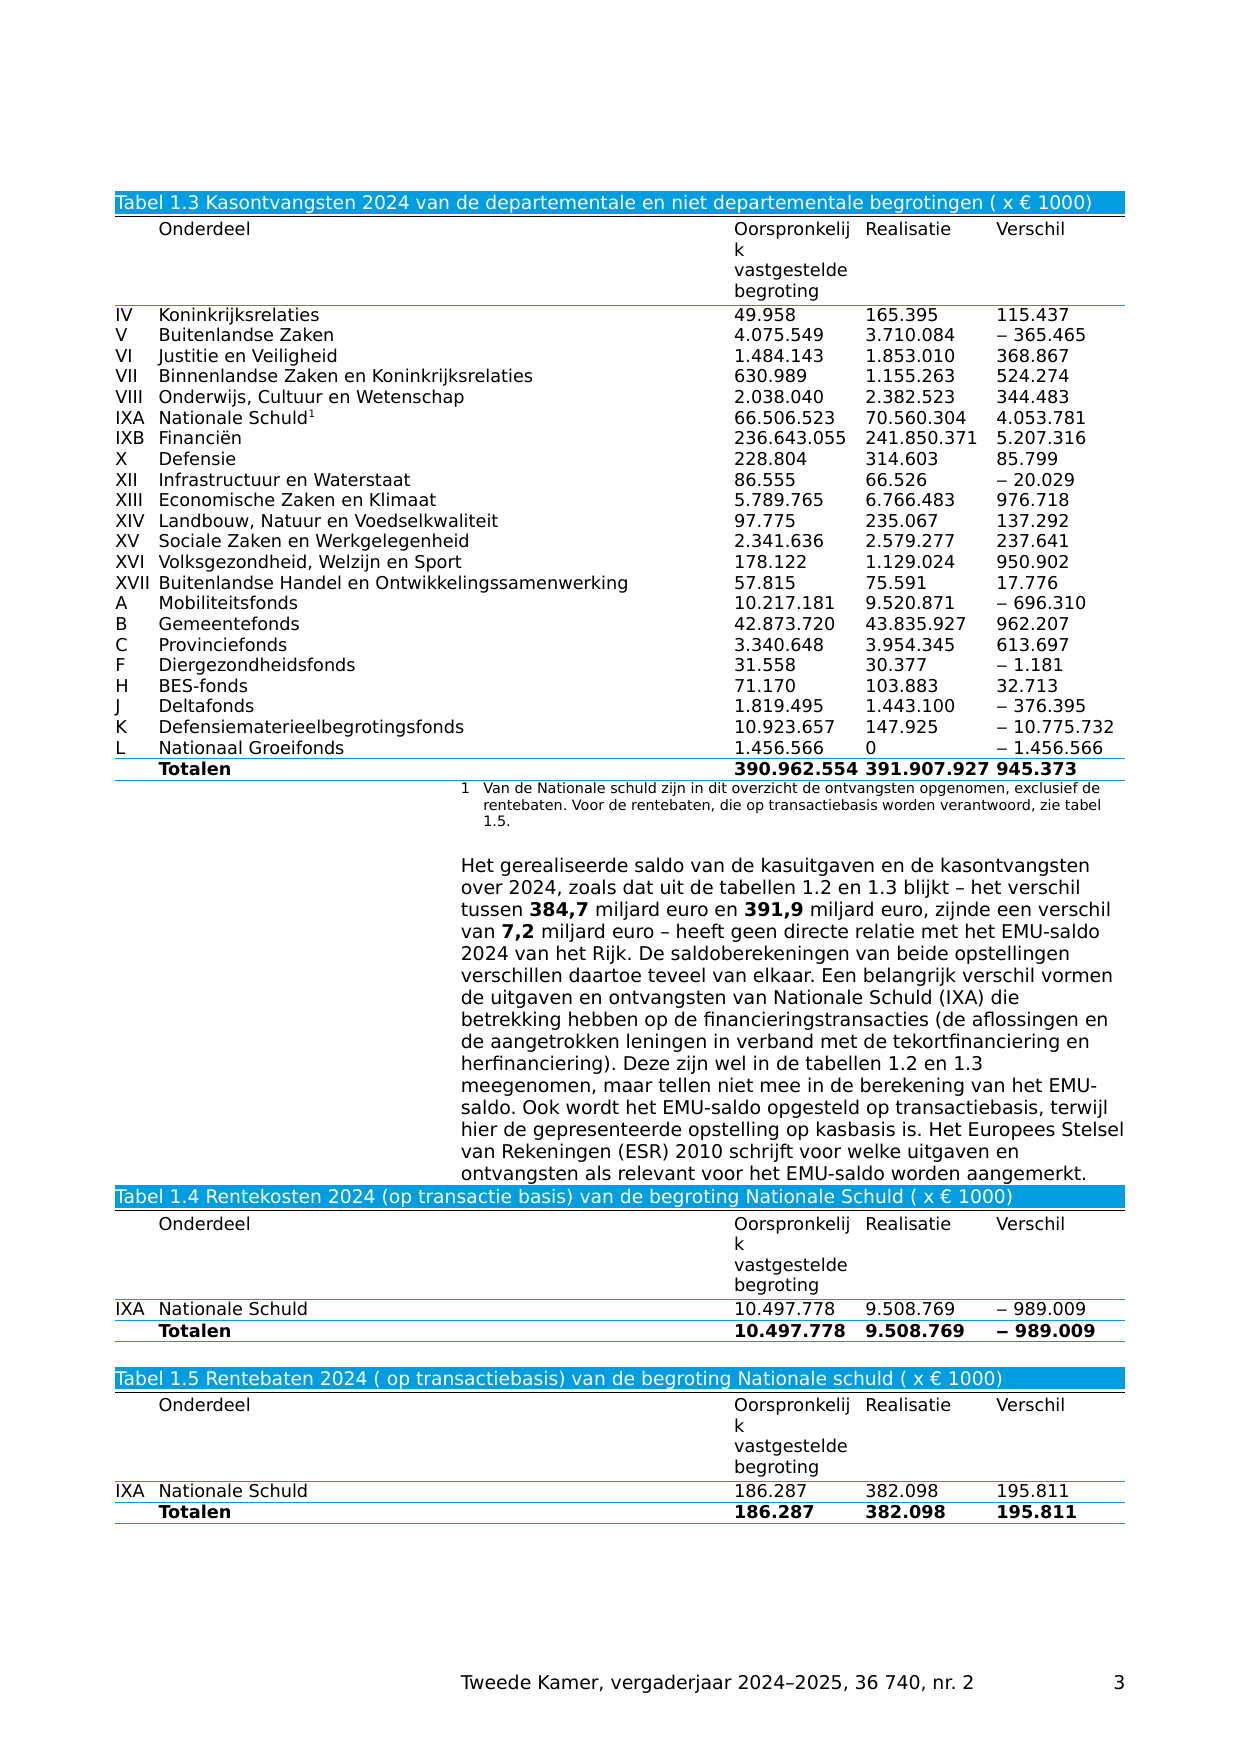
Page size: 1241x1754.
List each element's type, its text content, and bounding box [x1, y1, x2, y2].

table_cell 30.377 [862, 655, 993, 676]
table_cell 9.520.871 [862, 593, 993, 614]
table_cell 97.775 [731, 511, 862, 531]
table_cell 1.456.566 [731, 738, 862, 758]
table_cell Buitenlandse Handel en Ontwikkelingssamenwerking [155, 573, 731, 593]
table_cell XVII [115, 573, 155, 593]
table_cell 186.287 [731, 1503, 862, 1523]
table_cell 85.799 [993, 449, 1125, 469]
table_cell Nationale Schuld [155, 1300, 731, 1320]
table_cell 368.867 [993, 346, 1125, 366]
table_cell Koninkrijksrelaties [155, 306, 731, 325]
table_cell VIII [115, 387, 155, 408]
table_cell Mobiliteitsfonds [155, 593, 731, 614]
table_cell V [115, 325, 155, 346]
table_cell [115, 1211, 155, 1299]
table_cell Nationaal Groeifonds [155, 738, 731, 758]
table_cell Defensiematerieelbegrotingsfonds [155, 717, 731, 738]
table_cell Diergezondheidsfonds [155, 655, 731, 676]
table_cell 962.207 [993, 614, 1125, 634]
table_cell B [115, 614, 155, 634]
table_cell ‒ 365.465 [993, 325, 1125, 346]
table_cell 4.053.781 [993, 408, 1125, 428]
table_cell Verschil [993, 1211, 1125, 1299]
table_cell 57.815 [731, 573, 862, 593]
table_cell IXA [115, 1300, 155, 1320]
table_cell [115, 1393, 155, 1481]
table_cell 236.643.055 [731, 428, 862, 449]
table_cell Totalen [155, 759, 731, 779]
list Van de Nationale schuld zijn in dit overzicht de ontvangsten opgenomen, exclusief de rentebaten. Voor de rentebaten, die op transactiebasis worden verantwoord, zie tabel 1.5. [461, 781, 1125, 830]
table_cell BES-fonds [155, 676, 731, 696]
table_cell Nationale Schuld1 [155, 408, 731, 428]
table_cell Volksgezondheid, Welzijn en Sport [155, 552, 731, 573]
table_cell Financiën [155, 428, 731, 449]
table_cell 2.038.040 [731, 387, 862, 408]
table_cell IXA [115, 408, 155, 428]
table_cell Verschil [993, 1393, 1125, 1481]
table_cell 43.835.927 [862, 614, 993, 634]
table_cell 241.850.371 [862, 428, 993, 449]
table_cell 382.098 [862, 1503, 993, 1523]
table_cell 1.129.024 [862, 552, 993, 573]
table_cell Onderdeel [155, 1393, 731, 1481]
table_cell 9.508.769 [862, 1300, 993, 1320]
table_cell [115, 1321, 155, 1341]
table_cell 3.954.345 [862, 635, 993, 655]
table_cell 950.902 [993, 552, 1125, 573]
table_cell Oorspronkelijk vastgestelde begroting [731, 1211, 862, 1299]
table_cell XVI [115, 552, 155, 573]
table_cell Oorspronkelijk vastgestelde begroting [731, 217, 862, 304]
table_cell 2.382.523 [862, 387, 993, 408]
table_cell Buitenlandse Zaken [155, 325, 731, 346]
table_cell 10.923.657 [731, 717, 862, 738]
table_cell 613.697 [993, 635, 1125, 655]
table_cell Nationale Schuld [155, 1482, 731, 1502]
table_cell 75.591 [862, 573, 993, 593]
table_cell ‒ 376.395 [993, 696, 1125, 717]
table_cell K [115, 717, 155, 738]
table_cell 42.873.720 [731, 614, 862, 634]
table_cell Totalen [155, 1503, 731, 1523]
table_cell 314.603 [862, 449, 993, 469]
table_cell 524.274 [993, 366, 1125, 387]
table_cell 3.340.648 [731, 635, 862, 655]
table_cell 5.789.765 [731, 490, 862, 511]
table_cell IXB [115, 428, 155, 449]
table_cell Oorspronkelijk vastgestelde begroting [731, 1393, 862, 1481]
table_cell 6.766.483 [862, 490, 993, 511]
table_cell J [115, 696, 155, 717]
table_cell 103.883 [862, 676, 993, 696]
table_cell IV [115, 306, 155, 325]
table_cell 17.776 [993, 573, 1125, 593]
table_cell Justitie en Veiligheid [155, 346, 731, 366]
table_cell 2.579.277 [862, 531, 993, 552]
table_cell VI [115, 346, 155, 366]
table_cell 344.483 [993, 387, 1125, 408]
table_cell X [115, 449, 155, 469]
table_cell L [115, 738, 155, 758]
text Het gerealiseerde saldo van de kasuitgaven en de kasontvangsten over 2024, zoals dat uit de tabellen 1.2 en 1.3 blijkt – het verschil tussen 384,7 miljard euro en 391,9 miljard euro, zijnde een verschil van 7,2 miljard euro – heeft geen directe relatie met het EMU-saldo 2024 van het Rijk. De saldoberekeningen van beide opstellingen verschillen daartoe teveel van elkaar. Een belangrijk verschil vormen de uitgaven en ontvangsten van Nationale Schuld (IXA) die betrekking hebben op de financieringstransacties (de aflossingen en de aangetrokken leningen in verband met de tekortfinanciering en herfinanciering). Deze zijn wel in de tabellen 1.2 en 1.3 meegenomen, maar tellen niet mee in de berekening van het EMU-saldo. Ook wordt het EMU-saldo opgesteld op transactiebasis, terwijl hier de gepresenteerde opstelling op kasbasis is. Het Europees Stelsel van Rekeningen (ESR) 2010 schrijft voor welke uitgaven en ontvangsten als relevant voor het EMU-saldo worden aangemerkt. [461, 855, 1125, 1185]
table_cell 137.292 [993, 511, 1125, 531]
table_cell A [115, 593, 155, 614]
table_cell 195.811 [993, 1503, 1125, 1523]
table_cell 1.443.100 [862, 696, 993, 717]
table_cell 49.958 [731, 306, 862, 325]
table_cell VII [115, 366, 155, 387]
table_cell ‒ 696.310 [993, 593, 1125, 614]
table_cell ‒ 989.009 [993, 1321, 1125, 1341]
table_cell Deltafonds [155, 696, 731, 717]
table_cell 71.170 [731, 676, 862, 696]
table_cell Realisatie [862, 217, 993, 304]
table_cell [115, 217, 155, 304]
table_cell 228.804 [731, 449, 862, 469]
table_cell Realisatie [862, 1211, 993, 1299]
table_cell 3.710.084 [862, 325, 993, 346]
table_cell 66.526 [862, 470, 993, 490]
table_cell Totalen [155, 1321, 731, 1341]
table_cell 66.506.523 [731, 408, 862, 428]
table_cell XIII [115, 490, 155, 511]
table_cell 10.217.181 [731, 593, 862, 614]
table_cell Economische Zaken en Klimaat [155, 490, 731, 511]
table_cell 945.373 [993, 759, 1125, 779]
table_cell 382.098 [862, 1482, 993, 1502]
table_cell 195.811 [993, 1482, 1125, 1502]
table_cell Verschil [993, 217, 1125, 304]
table_cell Realisatie [862, 1393, 993, 1481]
table_cell Infrastructuur en Waterstaat [155, 470, 731, 490]
table_cell 2.341.636 [731, 531, 862, 552]
table_cell C [115, 635, 155, 655]
table_cell Sociale Zaken en Werkgelegenheid [155, 531, 731, 552]
table_cell 391.907.927 [862, 759, 993, 779]
table_cell IXA [115, 1482, 155, 1502]
table_cell Gemeentefonds [155, 614, 731, 634]
table_cell Landbouw, Natuur en Voedselkwaliteit [155, 511, 731, 531]
table_cell 237.641 [993, 531, 1125, 552]
table_cell 70.560.304 [862, 408, 993, 428]
table_cell ‒ 20.029 [993, 470, 1125, 490]
table_cell 5.207.316 [993, 428, 1125, 449]
table_cell ‒ 989.009 [993, 1300, 1125, 1320]
table_cell Provinciefonds [155, 635, 731, 655]
table_cell 630.989 [731, 366, 862, 387]
table_cell F [115, 655, 155, 676]
table_cell 976.718 [993, 490, 1125, 511]
table_cell 1.819.495 [731, 696, 862, 717]
table_cell 1.484.143 [731, 346, 862, 366]
table_cell 235.067 [862, 511, 993, 531]
table_cell [115, 1503, 155, 1523]
table_cell 147.925 [862, 717, 993, 738]
table_cell XV [115, 531, 155, 552]
table_cell Onderdeel [155, 217, 731, 304]
table_cell ‒ 1.181 [993, 655, 1125, 676]
table_cell Onderdeel [155, 1211, 731, 1299]
table_cell 4.075.549 [731, 325, 862, 346]
table_cell XII [115, 470, 155, 490]
table_cell Defensie [155, 449, 731, 469]
table_cell 178.122 [731, 552, 862, 573]
table_cell 186.287 [731, 1482, 862, 1502]
table_cell 32.713 [993, 676, 1125, 696]
table_cell 9.508.769 [862, 1321, 993, 1341]
table_cell 1.853.010 [862, 346, 993, 366]
table_cell ‒ 1.456.566 [993, 738, 1125, 758]
table_cell H [115, 676, 155, 696]
table_cell 0 [862, 738, 993, 758]
table_cell 390.962.554 [731, 759, 862, 779]
table_cell 115.437 [993, 306, 1125, 325]
table_cell 165.395 [862, 306, 993, 325]
table_cell 10.497.778 [731, 1300, 862, 1320]
table_cell 86.555 [731, 470, 862, 490]
table_cell 10.497.778 [731, 1321, 862, 1341]
table_cell [115, 759, 155, 779]
table_cell 31.558 [731, 655, 862, 676]
table_cell XIV [115, 511, 155, 531]
table_cell ‒ 10.775.732 [993, 717, 1125, 738]
table_cell 1.155.263 [862, 366, 993, 387]
table_cell Onderwijs, Cultuur en Wetenschap [155, 387, 731, 408]
table_cell Binnenlandse Zaken en Koninkrijksrelaties [155, 366, 731, 387]
